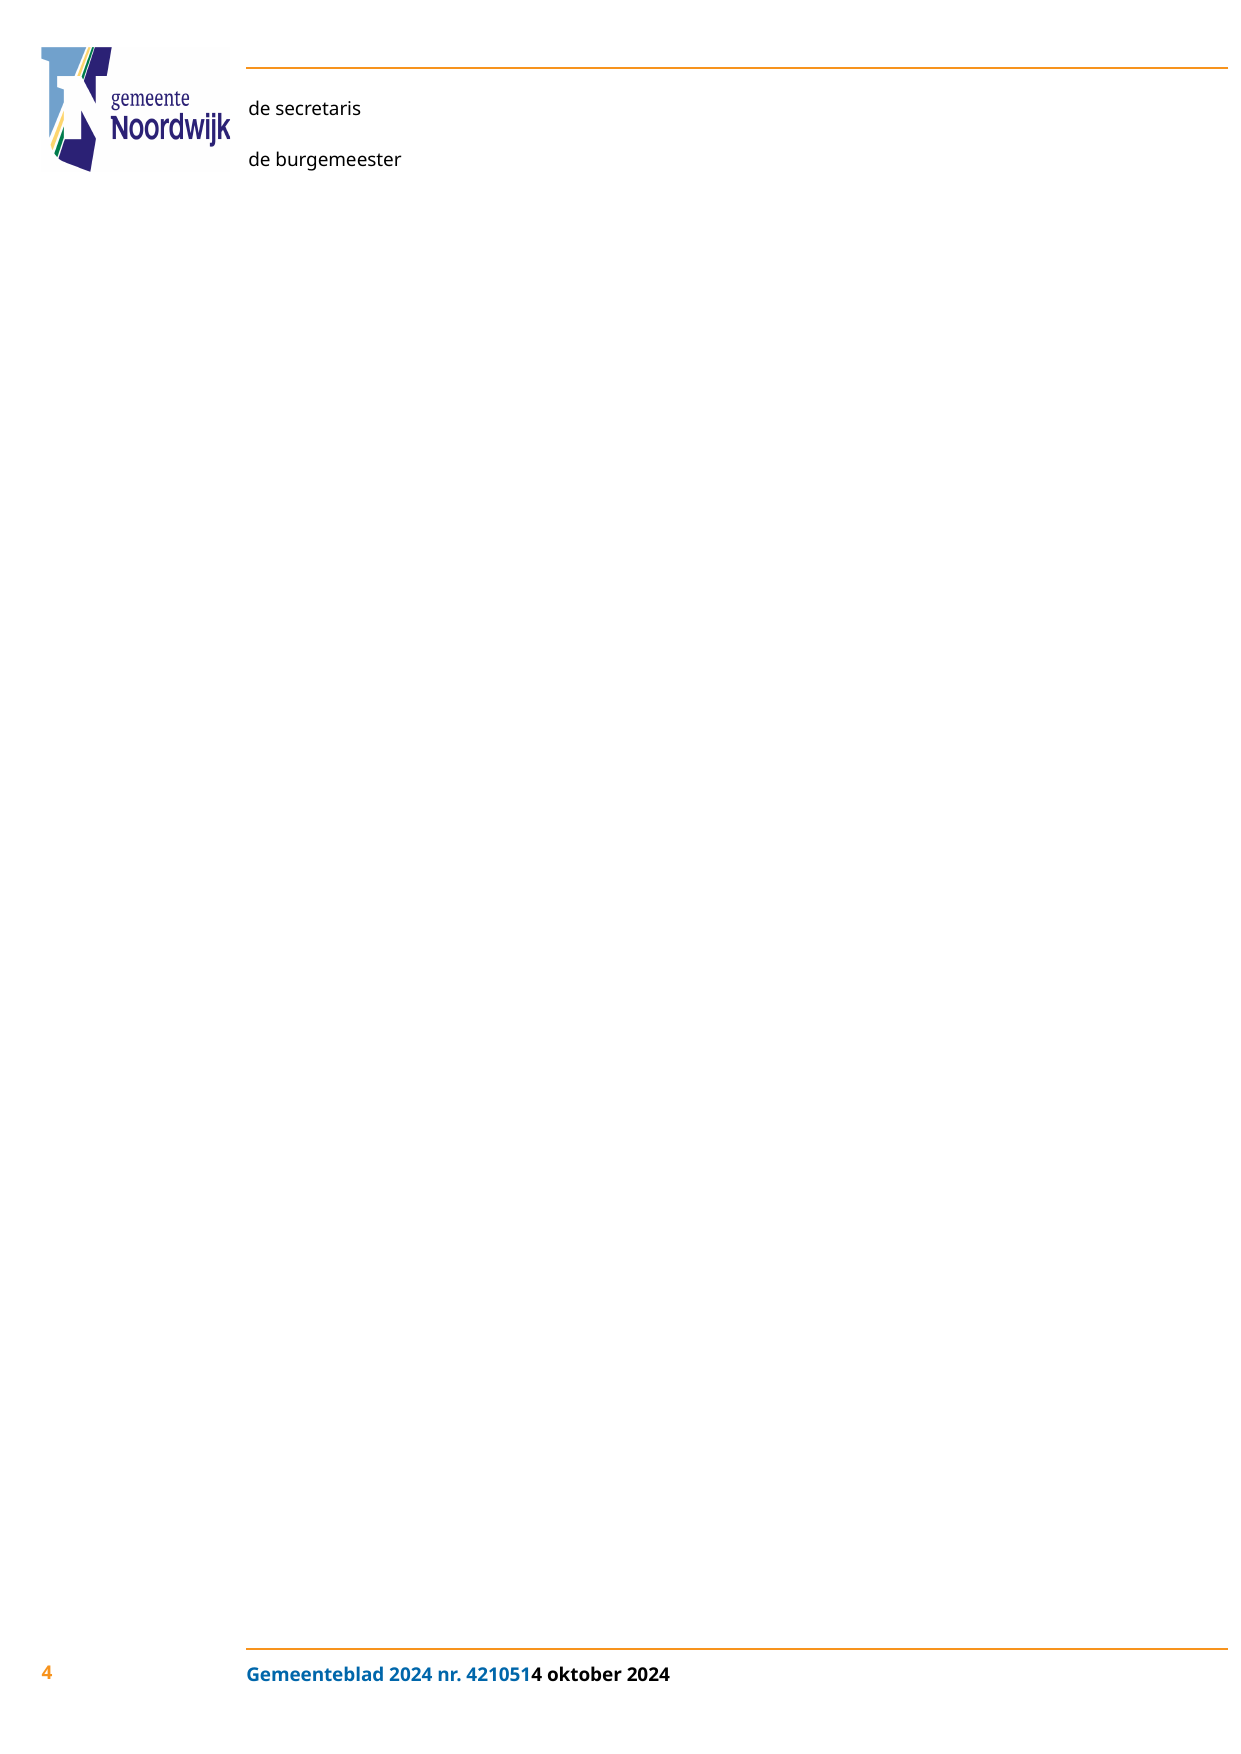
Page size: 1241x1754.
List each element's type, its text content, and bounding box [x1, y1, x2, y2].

text de burgemeester [248, 146, 1152, 172]
picture [41, 47, 231, 172]
text de secretaris [248, 95, 1152, 121]
